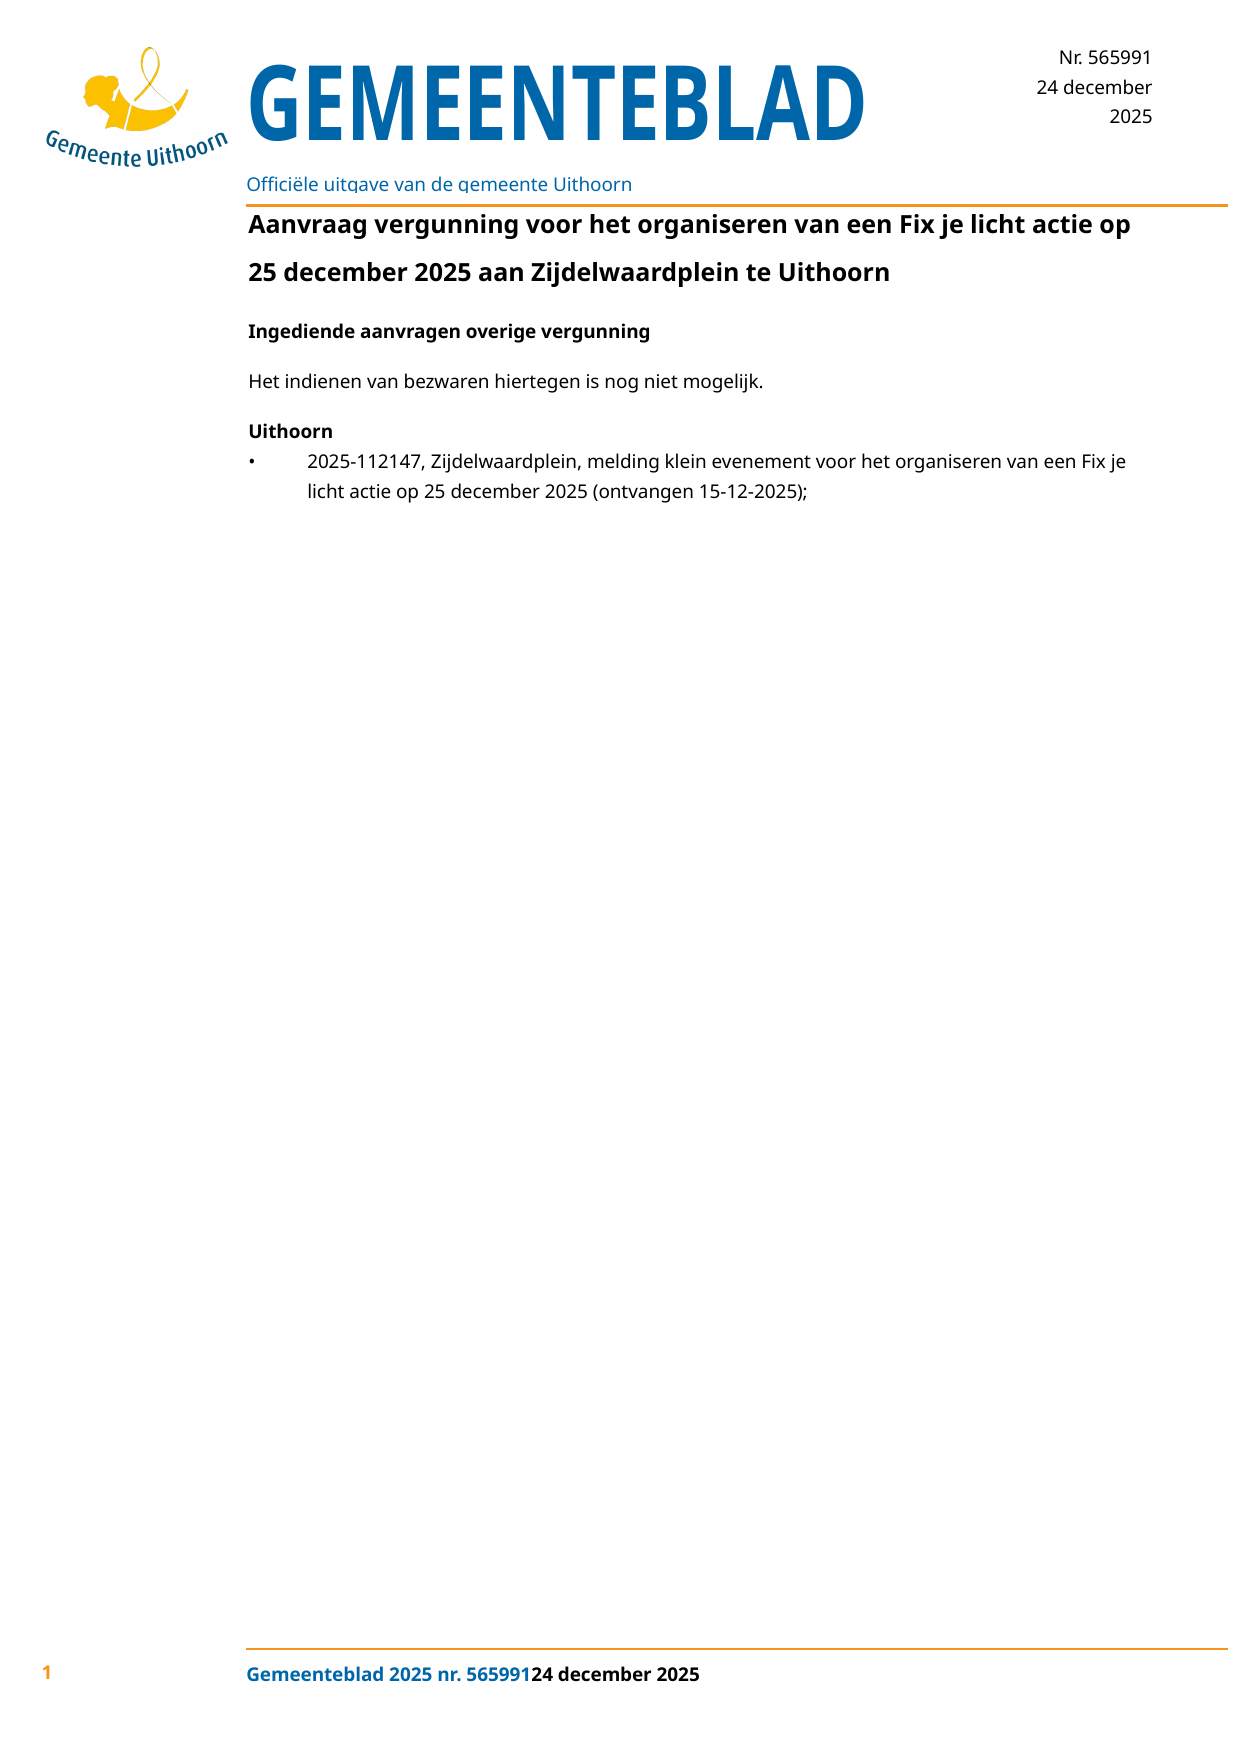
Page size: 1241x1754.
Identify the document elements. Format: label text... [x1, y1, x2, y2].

text Ingediende aanvragen overige vergunning [248, 318, 1152, 344]
text Aanvraag vergunning voor het organiseren van een Fix je licht actie op 25 december 2025 aan Zijdelwaardplein te Uithoorn [248, 207, 1152, 288]
picture [41, 47, 231, 172]
text Het indienen van bezwaren hiertegen is nog niet mogelijk. [248, 368, 1152, 394]
list 2025-112147, Zijdelwaardplein, melding klein evenement voor het organiseren van een Fix je licht actie op 25 december 2025 (ontvangen 15-12-2025); [248, 448, 1152, 504]
text Uithoorn [248, 419, 1152, 444]
